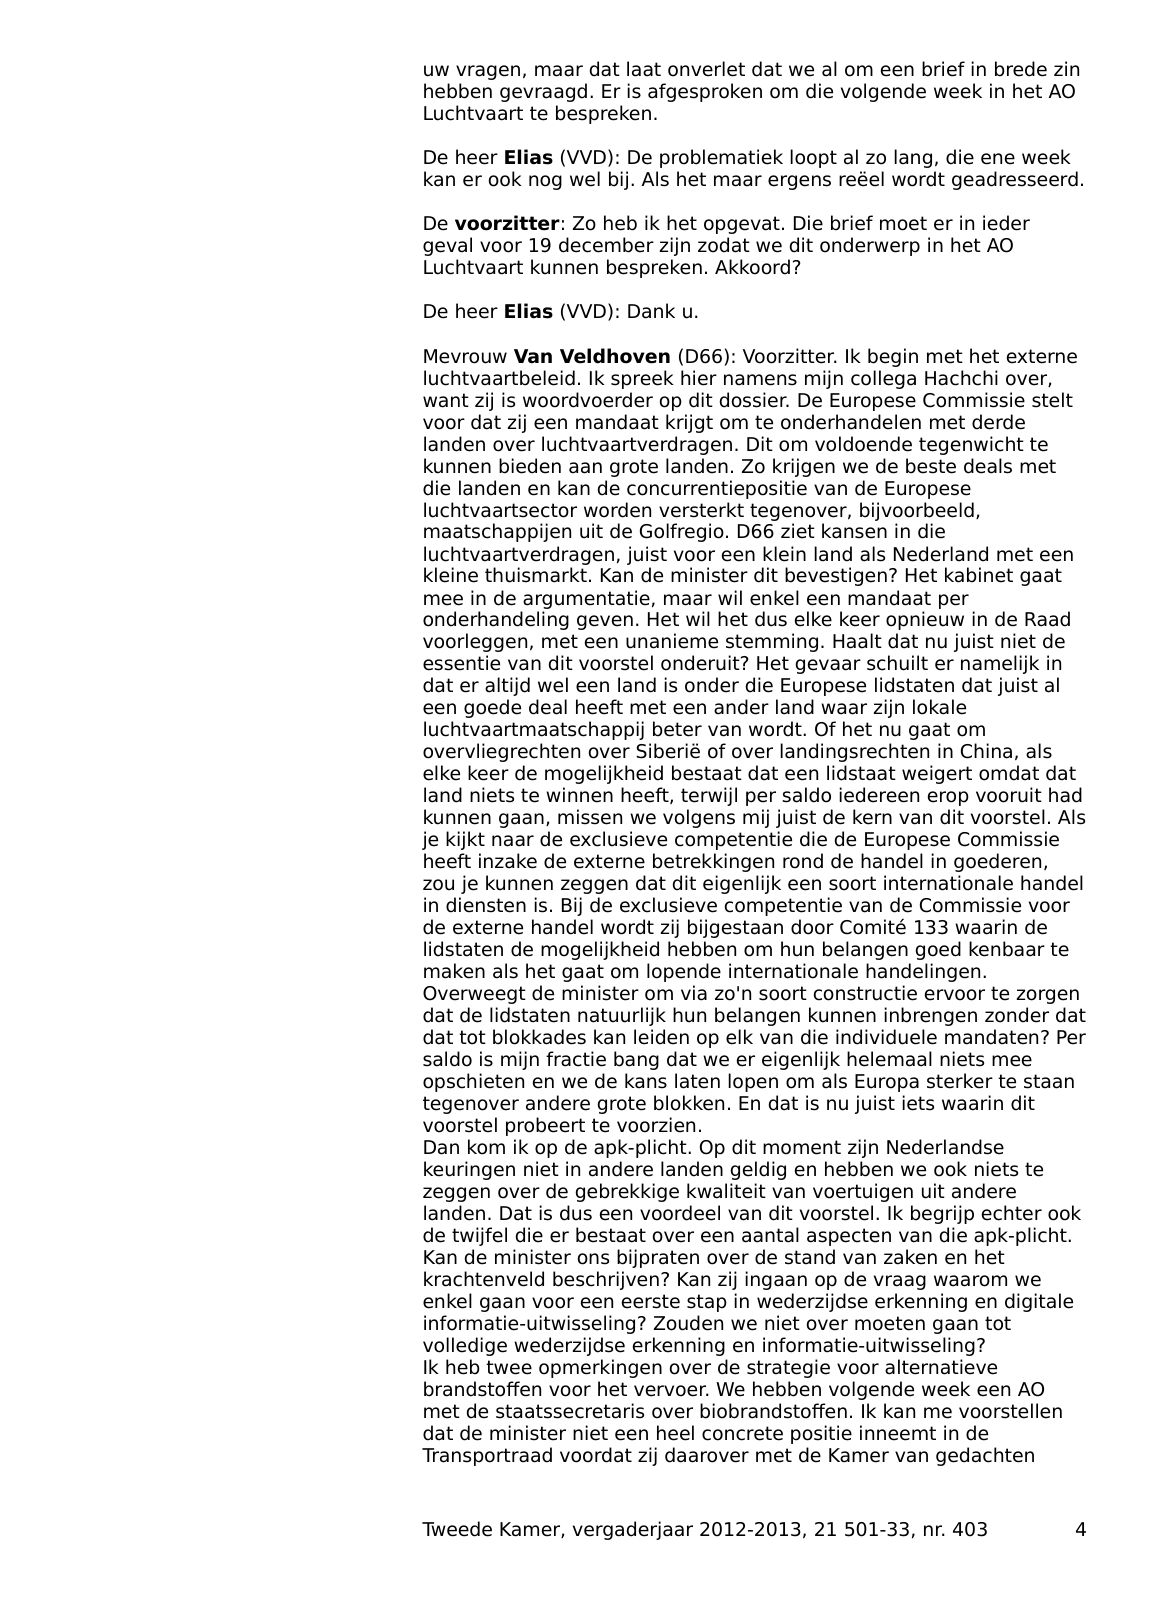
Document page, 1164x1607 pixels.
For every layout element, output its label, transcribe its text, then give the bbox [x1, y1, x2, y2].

text uw vragen, maar dat laat onverlet dat we al om een brief in brede zin hebben gevraagd. Er is afgesproken om die volgende week in het AO Luchtvaart te bespreken. [422, 59, 1087, 125]
text Mevrouw Van Veldhoven (D66): Voorzitter. Ik begin met het externe luchtvaartbeleid. Ik spreek hier namens mijn collega Hachchi over, want zij is woordvoerder op dit dossier. De Europese Commissie stelt voor dat zij een mandaat krijgt om te onderhandelen met derde landen over luchtvaartverdragen. Dit om voldoende tegenwicht te kunnen bieden aan grote landen. Zo krijgen we de beste deals met die landen en kan de concurrentiepositie van de Europese luchtvaartsector worden versterkt tegenover, bijvoorbeeld, maatschappijen uit de Golfregio. D66 ziet kansen in die luchtvaartverdragen, juist voor een klein land als Nederland met een kleine thuismarkt. Kan de minister dit bevestigen? Het kabinet gaat mee in de argumentatie, maar wil enkel een mandaat per onderhandeling geven. Het wil het dus elke keer opnieuw in de Raad voorleggen, met een unanieme stemming. Haalt dat nu juist niet de essentie van dit voorstel onderuit? Het gevaar schuilt er namelijk in dat er altijd wel een land is onder die Europese lidstaten dat juist al een goede deal heeft met een ander land waar zijn lokale luchtvaartmaatschappij beter van wordt. Of het nu gaat om overvliegrechten over Siberië of over landingsrechten in China, als elke keer de mogelijkheid bestaat dat een lidstaat weigert omdat dat land niets te winnen heeft, terwijl per saldo iedereen erop vooruit had kunnen gaan, missen we volgens mij juist de kern van dit voorstel. Als je kijkt naar de exclusieve competentie die de Europese Commissie heeft inzake de externe betrekkingen rond de handel in goederen, zou je kunnen zeggen dat dit eigenlijk een soort internationale handel in diensten is. Bij de exclusieve competentie van de Commissie voor de externe handel wordt zij bijgestaan door Comité 133 waarin de lidstaten de mogelijkheid hebben om hun belangen goed kenbaar te maken als het gaat om lopende internationale handelingen. Overweegt de minister om via zo'n soort constructie ervoor te zorgen dat de lidstaten natuurlijk hun belangen kunnen inbrengen zonder dat dat tot blokkades kan leiden op elk van die individuele mandaten? Per saldo is mijn fractie bang dat we er eigenlijk helemaal niets mee opschieten en we de kans laten lopen om als Europa sterker te staan tegenover andere grote blokken. En dat is nu juist iets waarin dit voorstel probeert te voorzien. [422, 346, 1087, 1137]
text Ik heb twee opmerkingen over de strategie voor alternatieve brandstoffen voor het vervoer. We hebben volgende week een AO met de staatssecretaris over biobrandstoffen. Ik kan me voorstellen dat de minister niet een heel concrete positie inneemt in de Transportraad voordat zij daarover met de Kamer van gedachten [422, 1357, 1087, 1467]
text De heer Elias (VVD): De problematiek loopt al zo lang, die ene week kan er ook nog wel bij. Als het maar ergens reëel wordt geadresseerd. [422, 147, 1087, 191]
text Dan kom ik op de apk-plicht. Op dit moment zijn Nederlandse keuringen niet in andere landen geldig en hebben we ook niets te zeggen over de gebrekkige kwaliteit van voertuigen uit andere landen. Dat is dus een voordeel van dit voorstel. Ik begrijp echter ook de twijfel die er bestaat over een aantal aspecten van die apk-plicht. Kan de minister ons bijpraten over de stand van zaken en het krachtenveld beschrijven? Kan zij ingaan op de vraag waarom we enkel gaan voor een eerste stap in wederzijdse erkenning en digitale informatie-uitwisseling? Zouden we niet over moeten gaan tot volledige wederzijdse erkenning en informatie-uitwisseling? [422, 1137, 1087, 1357]
text De heer Elias (VVD): Dank u. [422, 301, 1087, 323]
text De voorzitter: Zo heb ik het opgevat. Die brief moet er in ieder geval voor 19 december zijn zodat we dit onderwerp in het AO Luchtvaart kunnen bespreken. Akkoord? [422, 213, 1087, 279]
